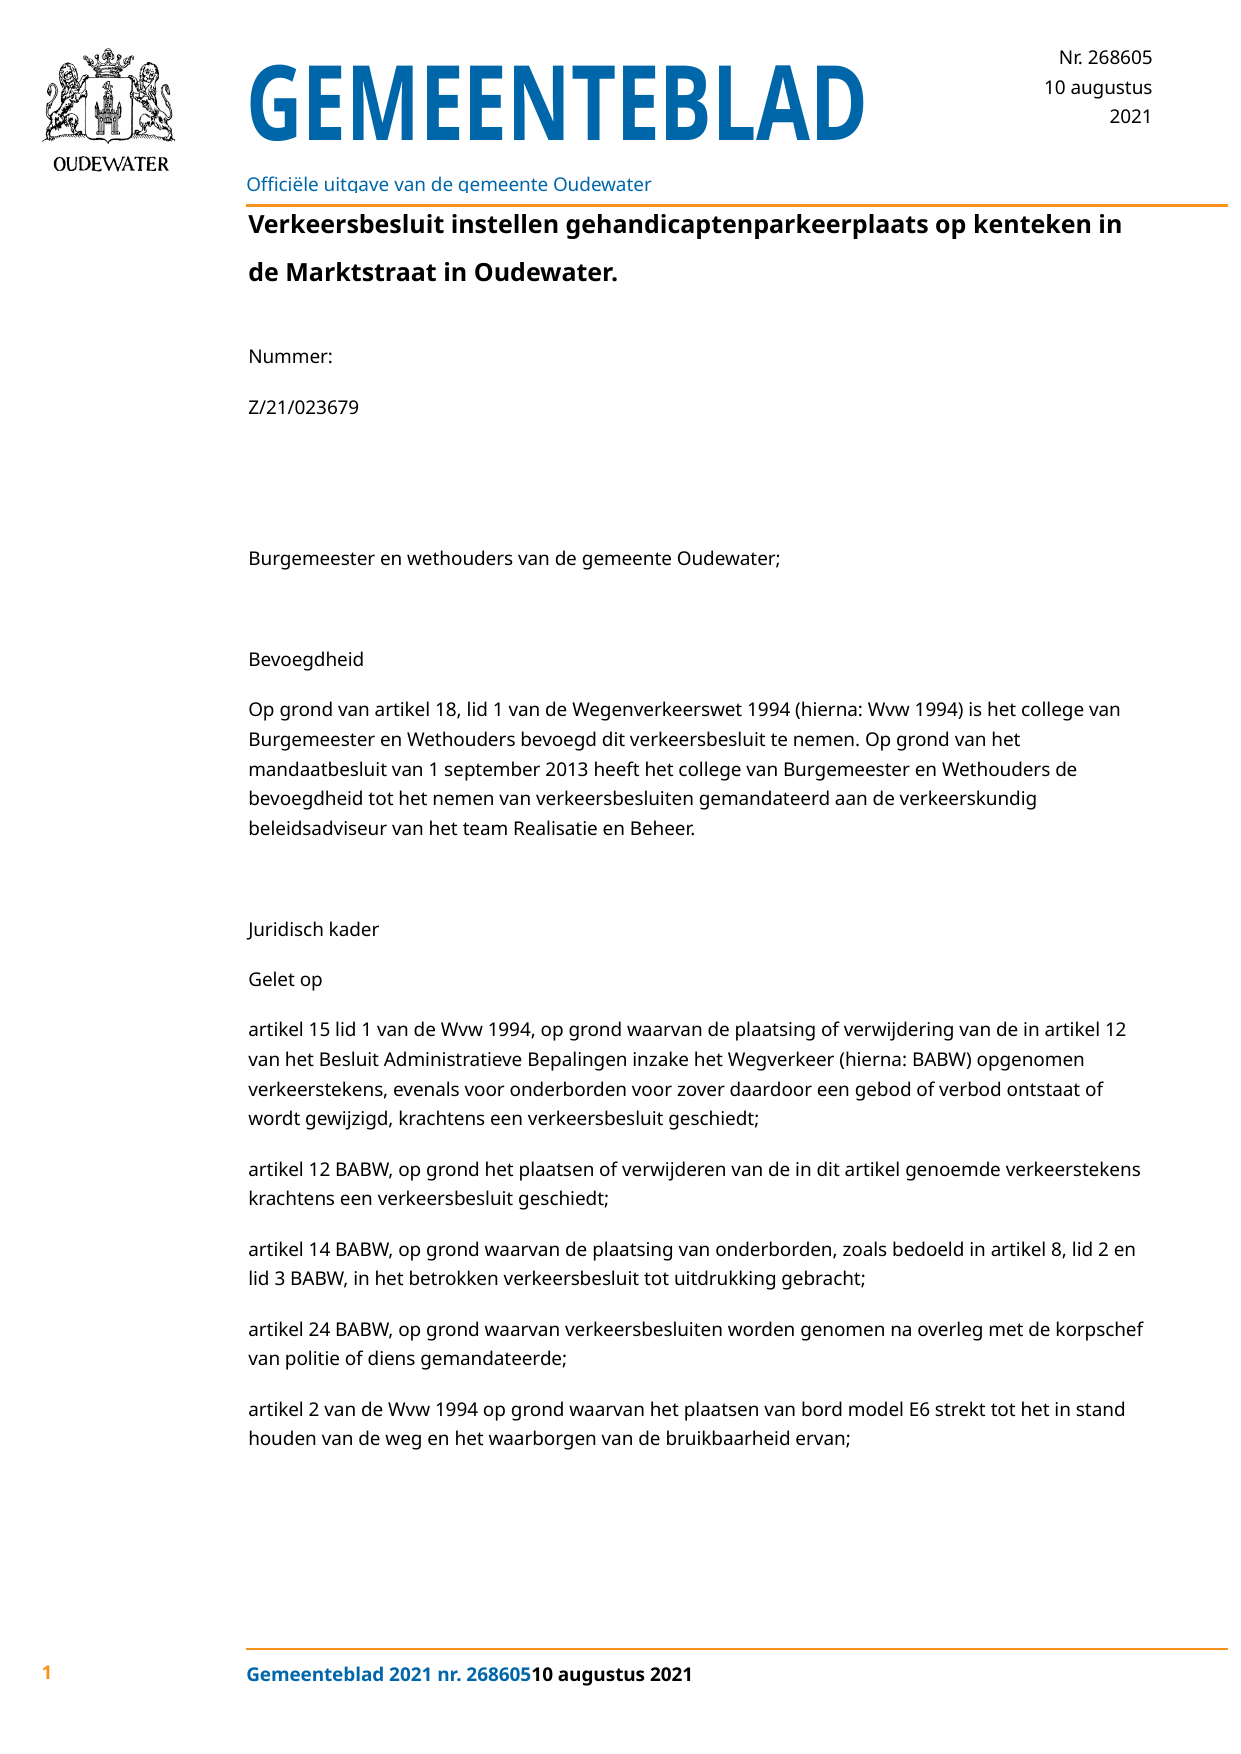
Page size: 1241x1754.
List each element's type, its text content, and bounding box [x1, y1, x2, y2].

text Op grond van artikel 18, lid 1 van de Wegenverkeerswet 1994 (hierna: Wvw 1994) is het college van Burgemeester en Wethouders bevoegd dit verkeersbesluit te nemen. Op grond van het mandaatbesluit van 1 september 2013 heeft het college van Burgemeester en Wethouders de bevoegdheid tot het nemen van verkeersbesluiten gemandateerd aan de verkeerskundig beleidsadviseur van het team Realisatie en Beheer. [248, 697, 1152, 841]
text artikel 12 BABW, op grond het plaatsen of verwijderen van de in dit artikel genoemde verkeerstekens krachtens een verkeersbesluit geschiedt; [248, 1156, 1152, 1211]
text Bevoegdheid [248, 646, 1152, 672]
text artikel 2 van de Wvw 1994 op grond waarvan het plaatsen van bord model E6 strekt tot het in stand houden van de weg en het waarborgen van de bruikbaarheid ervan; [248, 1396, 1152, 1451]
text Burgemeester en wethouders van de gemeente Oudewater; [248, 545, 1152, 571]
text Gelet op [248, 966, 1152, 992]
text Nummer: [248, 344, 1152, 369]
text Verkeersbesluit instellen gehandicaptenparkeerplaats op kenteken in de Marktstraat in Oudewater. [248, 207, 1152, 288]
picture [41, 47, 231, 172]
text Juridisch kader [248, 916, 1152, 941]
text artikel 15 lid 1 van de Wvw 1994, op grond waarvan de plaatsing of verwijdering van de in artikel 12 van het Besluit Administratieve Bepalingen inzake het Wegverkeer (hierna: BABW) opgenomen verkeerstekens, evenals voor onderborden voor zover daardoor een gebod of verbod ontstaat of wordt gewijzigd, krachtens een verkeersbesluit geschiedt; [248, 1017, 1152, 1131]
text artikel 24 BABW, op grond waarvan verkeersbesluiten worden genomen na overleg met de korpschef van politie of diens gemandateerde; [248, 1316, 1152, 1371]
text artikel 14 BABW, op grond waarvan de plaatsing van onderborden, zoals bedoeld in artikel 8, lid 2 en lid 3 BABW, in het betrokken verkeersbesluit tot uitdrukking gebracht; [248, 1236, 1152, 1291]
text Z/21/023679 [248, 394, 1152, 420]
